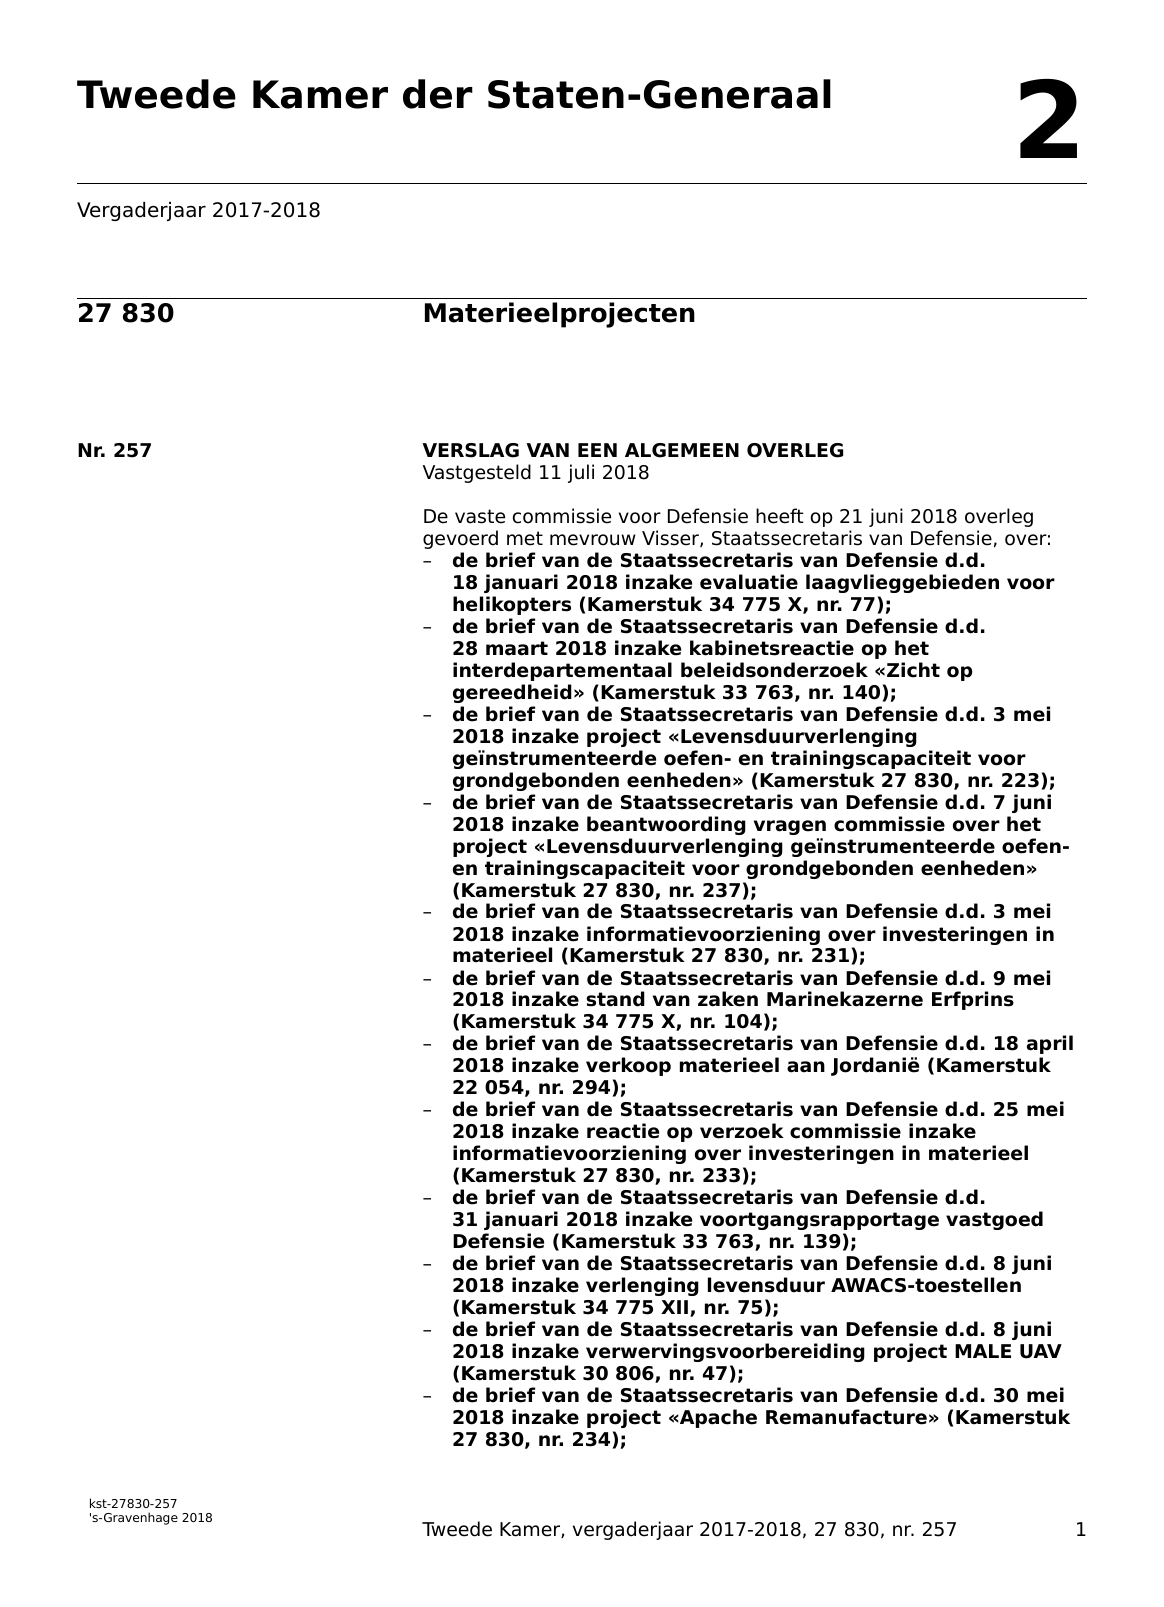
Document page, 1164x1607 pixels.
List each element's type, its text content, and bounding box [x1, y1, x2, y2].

subtitle Nr. 257 VERSLAG VAN EEN ALGEMEEN OVERLEG [77, 440, 1087, 462]
table_header Tweede Kamer der Staten-Generaal [77, 59, 886, 183]
text – de brief van de Staatssecretaris van Defensie d.d. 9 mei 2018 inzake stand van zaken Marinekazerne Erfprins (Kamerstuk 34 775 X, nr. 104); [422, 967, 1087, 1033]
text – de brief van de Staatssecretaris van Defensie d.d. 18 april 2018 inzake verkoop materieel aan Jordanië (Kamerstuk 22 054, nr. 294); [422, 1033, 1087, 1099]
text – de brief van de Staatssecretaris van Defensie d.d. 8 juni 2018 inzake verwervingsvoorbereiding project MALE UAV (Kamerstuk 30 806, nr. 47); [422, 1319, 1087, 1385]
text – de brief van de Staatssecretaris van Defensie d.d. 31 januari 2018 inzake voortgangsrapportage vastgoed Defensie (Kamerstuk 33 763, nr. 139); [422, 1187, 1087, 1253]
table_header 2 [886, 59, 1087, 183]
text – de brief van de Staatssecretaris van Defensie d.d. 3 mei 2018 inzake informatievoorziening over investeringen in materieel (Kamerstuk 27 830, nr. 231); [422, 901, 1087, 967]
text – de brief van de Staatssecretaris van Defensie d.d. 7 juni 2018 inzake beantwoording vragen commissie over het project «Levensduurverlenging geïnstrumenteerde oefen- en trainingscapaciteit voor grondgebonden eenheden» (Kamerstuk 27 830, nr. 237); [422, 792, 1087, 901]
text Vastgesteld 11 juli 2018 [422, 462, 1087, 484]
text – de brief van de Staatssecretaris van Defensie d.d. 3 mei 2018 inzake project «Levensduurverlenging geïnstrumenteerde oefen- en trainingscapaciteit voor grondgebonden eenheden» (Kamerstuk 27 830, nr. 223); [422, 704, 1087, 792]
text – de brief van de Staatssecretaris van Defensie d.d. 8 juni 2018 inzake verlenging levensduur AWACS-toestellen (Kamerstuk 34 775 XII, nr. 75); [422, 1253, 1087, 1319]
text – de brief van de Staatssecretaris van Defensie d.d. 30 mei 2018 inzake project «Apache Remanufacture» (Kamerstuk 27 830, nr. 234); [422, 1385, 1087, 1451]
subtitle 27 830 Materieelprojecten [77, 299, 1087, 329]
table_cell Vergaderjaar 2017-2018 [77, 184, 1087, 298]
text kst-27830-257 [88, 1497, 323, 1511]
text – de brief van de Staatssecretaris van Defensie d.d. 25 mei 2018 inzake reactie op verzoek commissie inzake informatievoorziening over investeringen in materieel (Kamerstuk 27 830, nr. 233); [422, 1099, 1087, 1187]
text 's-Gravenhage 2018 [88, 1511, 323, 1525]
text – de brief van de Staatssecretaris van Defensie d.d. 28 maart 2018 inzake kabinetsreactie op het interdepartementaal beleidsonderzoek «Zicht op gereedheid» (Kamerstuk 33 763, nr. 140); [422, 616, 1087, 704]
text – de brief van de Staatssecretaris van Defensie d.d. 18 januari 2018 inzake evaluatie laagvlieggebieden voor helikopters (Kamerstuk 34 775 X, nr. 77); [422, 550, 1087, 616]
text De vaste commissie voor Defensie heeft op 21 juni 2018 overleg gevoerd met mevrouw Visser, Staatssecretaris van Defensie, over: [422, 506, 1087, 550]
